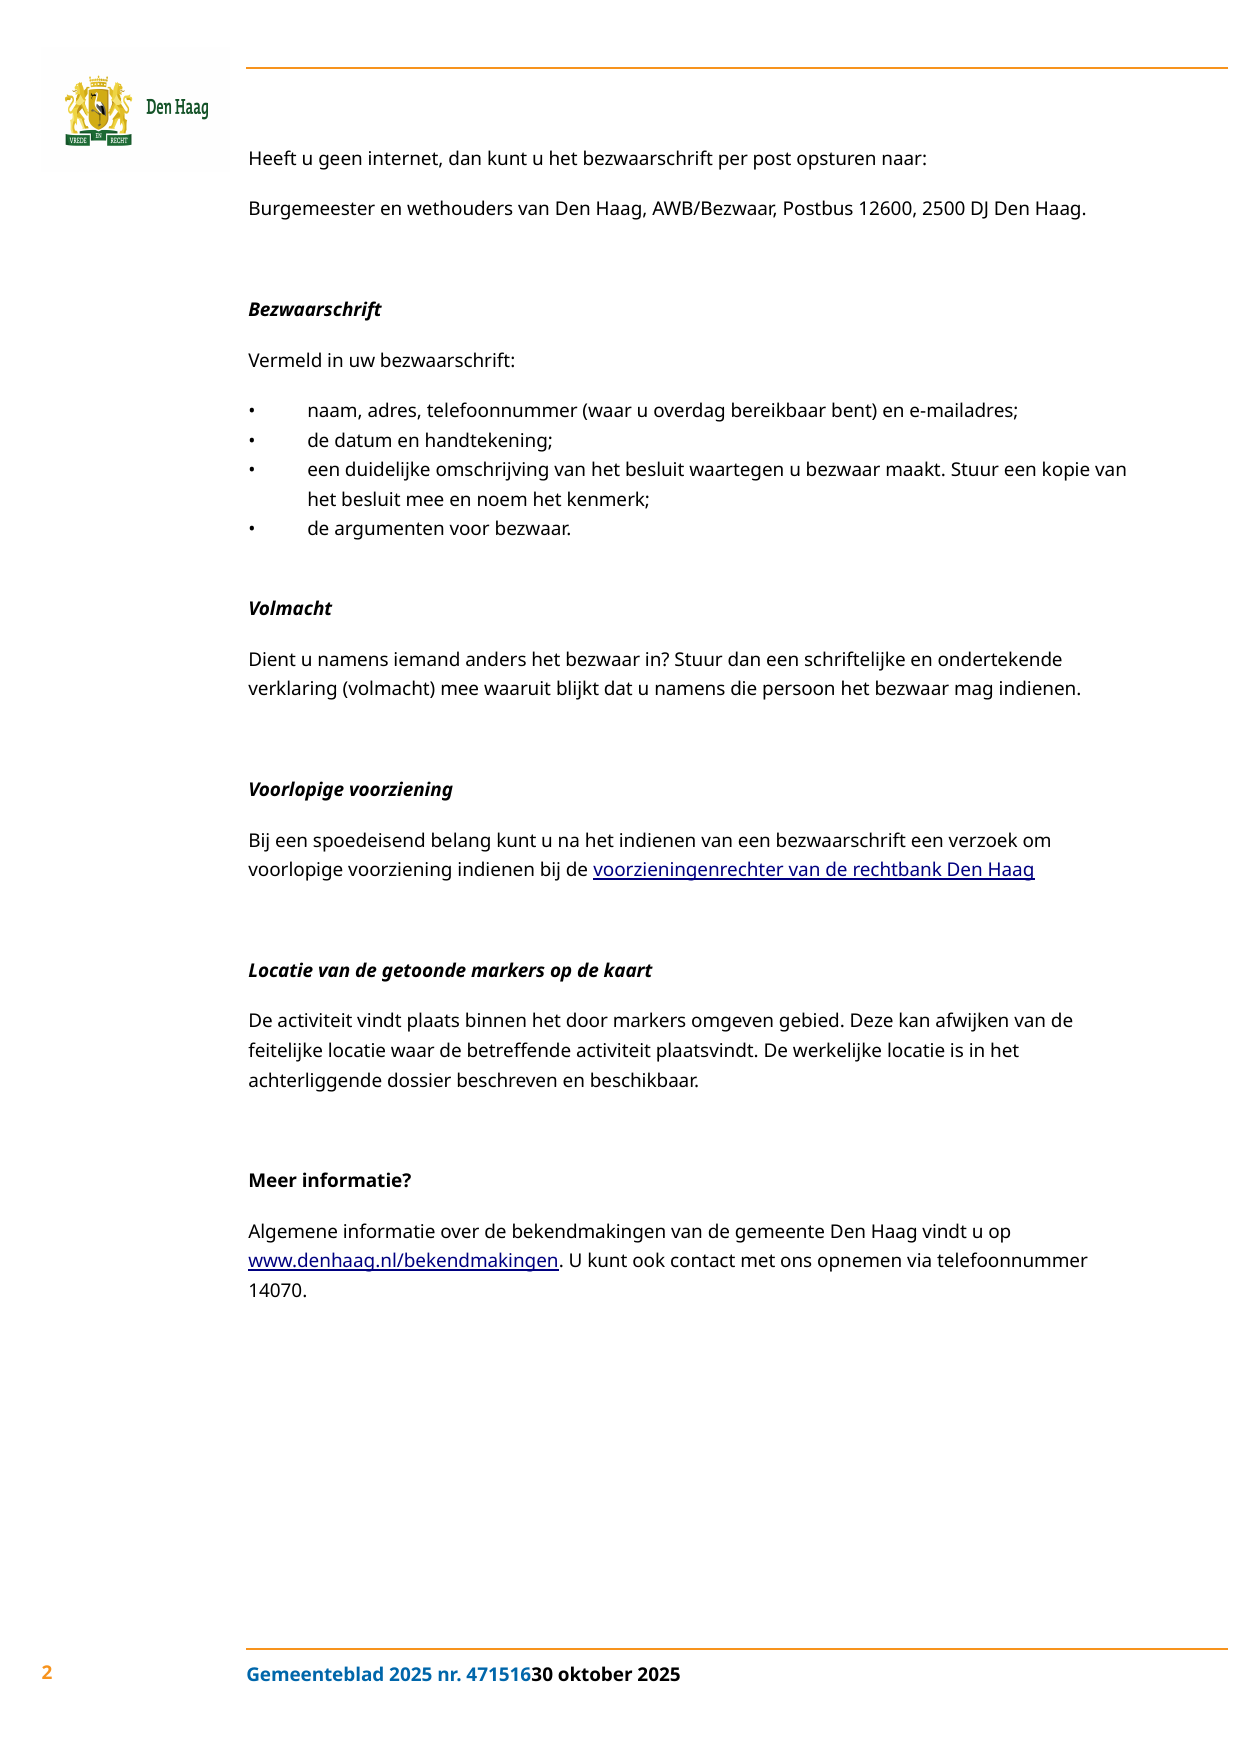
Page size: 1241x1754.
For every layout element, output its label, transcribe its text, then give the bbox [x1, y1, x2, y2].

text Dient u namens iemand anders het bezwaar in? Stuur dan een schriftelijke en ondertekende verklaring (volmacht) mee waaruit blijkt dat u namens die persoon het bezwaar mag indienen. [248, 646, 1152, 701]
list de argumenten voor bezwaar. [248, 516, 1152, 541]
text De activiteit vindt plaats binnen het door markers omgeven gebied. Deze kan afwijken van de feitelijke locatie waar de betreffende activiteit plaatsvindt. De werkelijke locatie is in het achterliggende dossier beschreven en beschikbaar. [248, 1008, 1152, 1093]
text Meer informatie? [248, 1168, 1152, 1193]
text Vermeld in uw bezwaarschrift: [248, 347, 1152, 373]
text Bezwaarschrift [248, 296, 1152, 322]
text Algemene informatie over de bekendmakingen van de gemeente Den Haag vindt u op www.denhaag.nl/bekendmakingen. U kunt ook contact met ons opnemen via telefoonnummer 14070. [248, 1218, 1152, 1303]
text Volmacht [248, 596, 1152, 621]
text Locatie van de getoonde markers op de kaart [248, 957, 1152, 983]
list naam, adres, telefoonnummer (waar u overdag bereikbaar bent) en e-mailadres; [248, 397, 1152, 423]
text Heeft u geen internet, dan kunt u het bezwaarschrift per post opsturen naar: [248, 145, 1152, 171]
picture [41, 47, 231, 172]
list de datum en handtekening; [248, 427, 1152, 453]
text Burgemeester en wethouders van Den Haag, AWB/Bezwaar, Postbus 12600, 2500 DJ Den Haag. [248, 196, 1152, 221]
text Bij een spoedeisend belang kunt u na het indienen van een bezwaarschrift een verzoek om voorlopige voorziening indienen bij de voorzieningenrechter van de rechtbank Den Haag [248, 827, 1152, 882]
text Voorlopige voorziening [248, 776, 1152, 802]
list een duidelijke omschrijving van het besluit waartegen u bezwaar maakt. Stuur een kopie van het besluit mee en noem het kenmerk; [248, 456, 1152, 512]
